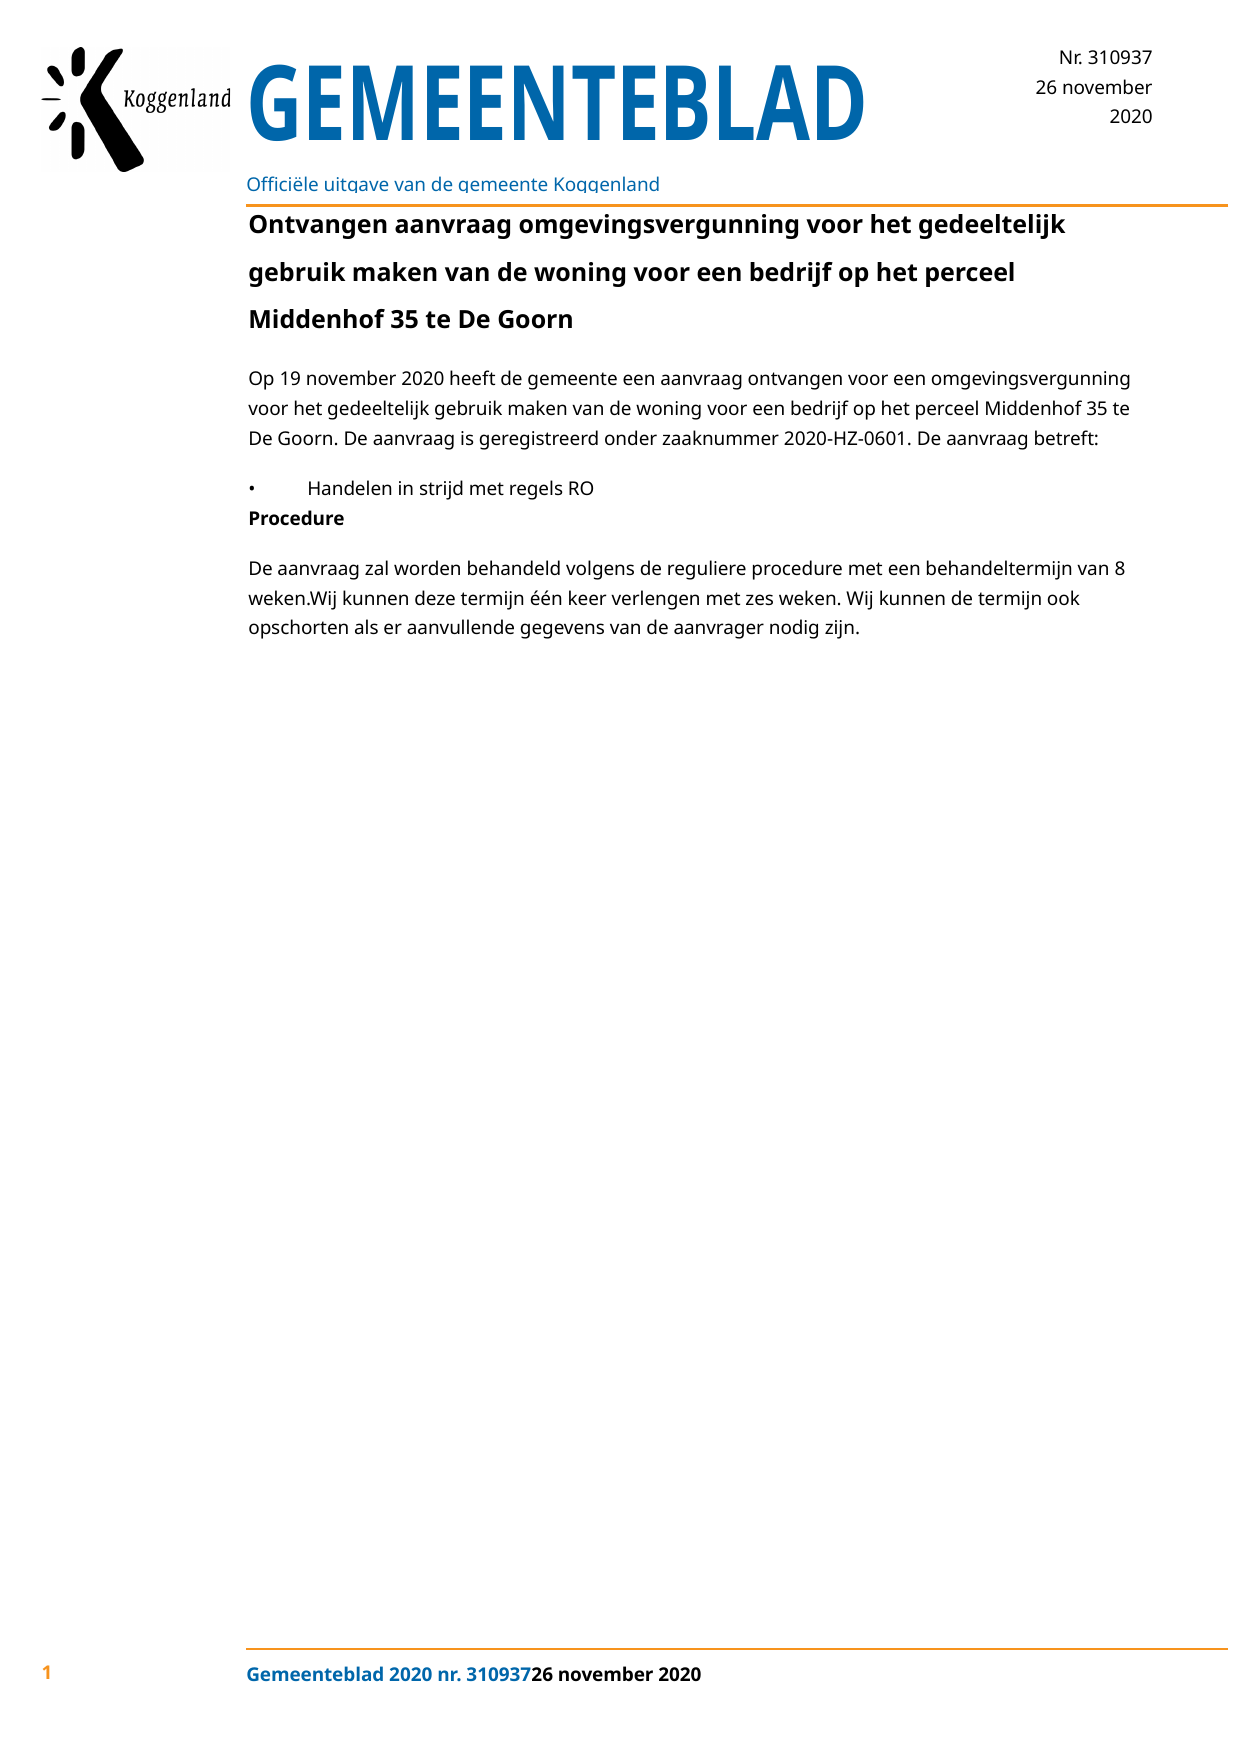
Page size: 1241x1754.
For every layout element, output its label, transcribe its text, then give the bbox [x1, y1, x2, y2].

text De aanvraag zal worden behandeld volgens de reguliere procedure met een behandeltermijn van 8 weken.Wij kunnen deze termijn één keer verlengen met zes weken. Wij kunnen de termijn ook opschorten als er aanvullende gegevens van de aanvrager nodig zijn. [248, 555, 1152, 640]
text Procedure [248, 505, 1152, 530]
list Handelen in strijd met regels RO [248, 475, 1152, 501]
text Ontvangen aanvraag omgevingsvergunning voor het gedeeltelijk gebruik maken van de woning voor een bedrijf op het perceel Middenhof 35 te De Goorn [248, 207, 1152, 336]
text Op 19 november 2020 heeft de gemeente een aanvraag ontvangen voor een omgevingsvergunning voor het gedeeltelijk gebruik maken van de woning voor een bedrijf op het perceel Middenhof 35 te De Goorn. De aanvraag is geregistreerd onder zaaknummer 2020-HZ-0601. De aanvraag betreft: [248, 366, 1152, 450]
picture [41, 47, 231, 172]
